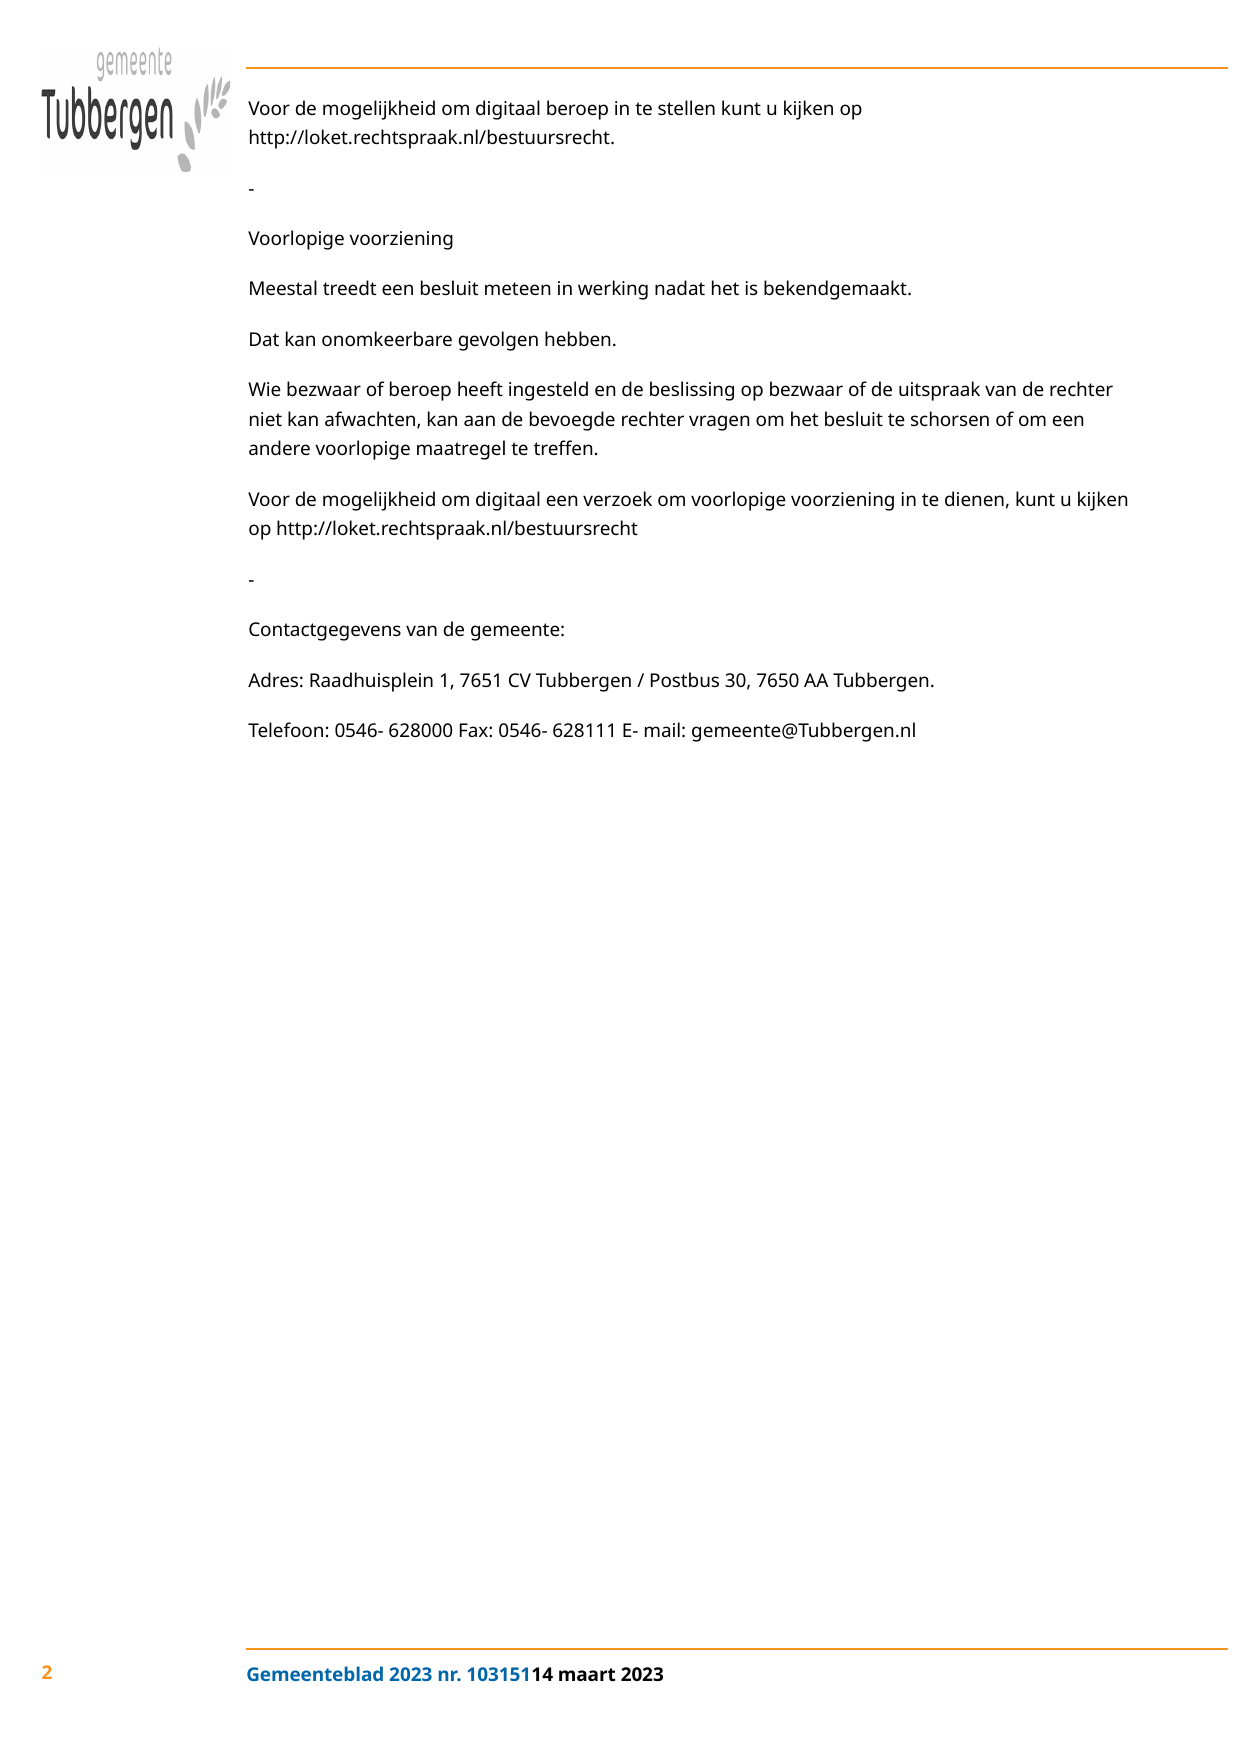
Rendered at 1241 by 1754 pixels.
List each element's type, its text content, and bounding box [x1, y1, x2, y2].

text Voor de mogelijkheid om digitaal beroep in te stellen kunt u kijken op http://loket.rechtspraak.nl/bestuursrecht. [248, 95, 1152, 150]
text - [248, 566, 1152, 592]
text Voor de mogelijkheid om digitaal een verzoek om voorlopige voorziening in te dienen, kunt u kijken op http://loket.rechtspraak.nl/bestuursrecht [248, 486, 1152, 541]
text Telefoon: 0546- 628000 Fax: 0546- 628111 E- mail: gemeente@Tubbergen.nl [248, 717, 1152, 743]
text - [248, 175, 1152, 201]
text Meestal treedt een besluit meteen in werking nadat het is bekendgemaakt. [248, 276, 1152, 301]
text Voorlopige voorziening [248, 225, 1152, 251]
text Contactgegevens van de gemeente: [248, 616, 1152, 642]
text Wie bezwaar of beroep heeft ingesteld en de beslissing op bezwaar of de uitspraak van de rechter niet kan afwachten, kan aan de bevoegde rechter vragen om het besluit te schorsen of om een andere voorlopige maatregel te treffen. [248, 376, 1152, 461]
text Adres: Raadhuisplein 1, 7651 CV Tubbergen / Postbus 30, 7650 AA Tubbergen. [248, 667, 1152, 693]
picture [41, 47, 231, 172]
text Dat kan onomkeerbare gevolgen hebben. [248, 326, 1152, 352]
